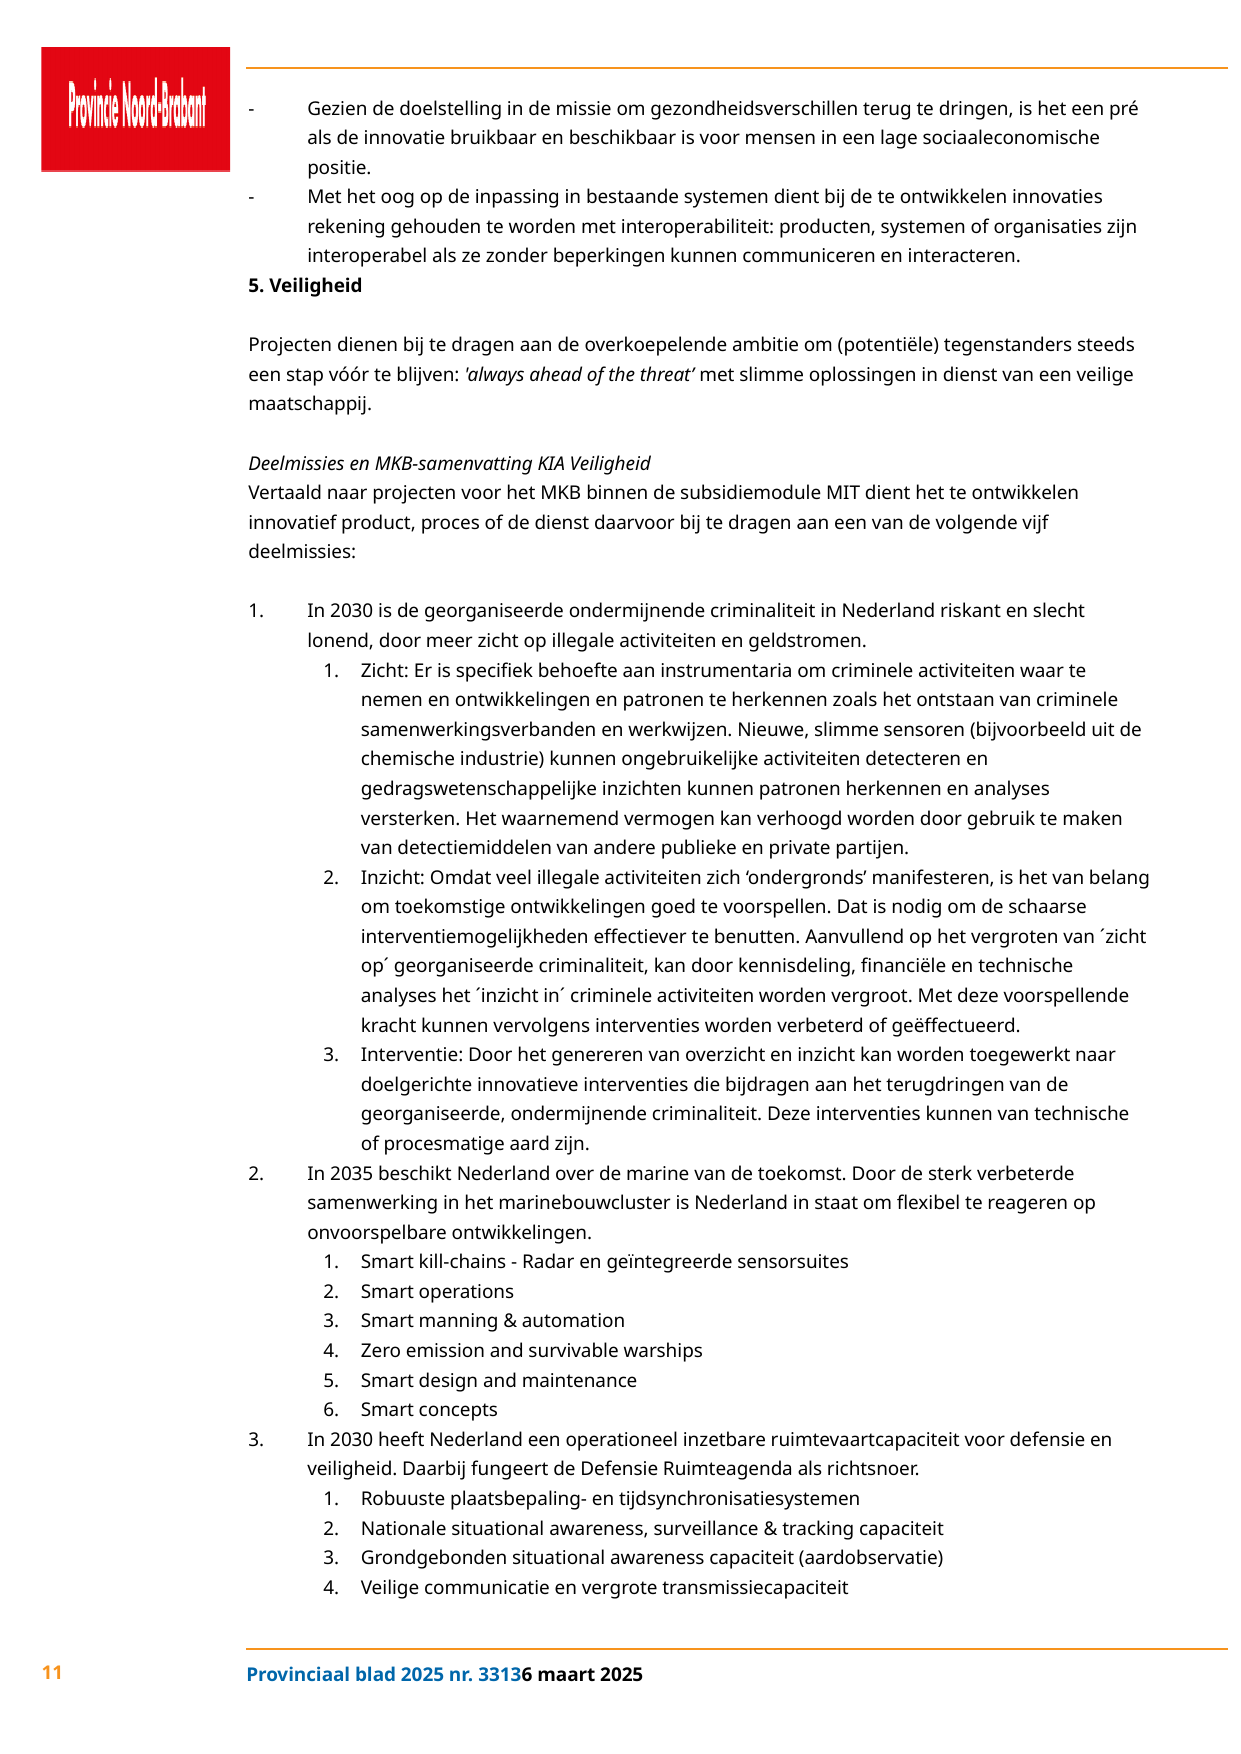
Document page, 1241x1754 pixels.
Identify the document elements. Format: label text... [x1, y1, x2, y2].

list Zero emission and survivable warships [323, 1337, 1152, 1363]
list Gezien de doelstelling in de missie om gezondheidsverschillen terug te dringen, is het een pré als de innovatie bruikbaar en beschikbaar is voor mensen in een lage sociaaleconomische positie. [248, 95, 1152, 180]
list In 2030 heeft Nederland een operationeel inzetbare ruimtevaartcapaciteit voor defensie en veiligheid. Daarbij fungeert de Defensie Ruimteagenda als richtsnoer. [248, 1426, 1152, 1481]
list Interventie: Door het genereren van overzicht en inzicht kan worden toegewerkt naar doelgerichte innovatieve interventies die bijdragen aan het terugdringen van de georganiseerde, ondermijnende criminaliteit. Deze interventies kunnen van technische of procesmatige aard zijn. [323, 1041, 1152, 1156]
list Smart manning & automation [323, 1308, 1152, 1333]
list In 2030 is de georganiseerde ondermijnende criminaliteit in Nederland riskant en slecht lonend, door meer zicht op illegale activiteiten en geldstromen. [248, 598, 1152, 653]
list Robuuste plaatsbepaling- en tijdsynchronisatiesystemen [323, 1485, 1152, 1511]
list Smart design and maintenance [323, 1367, 1152, 1393]
text Projecten dienen bij te dragen aan de overkoepelende ambitie om (potentiële) tegenstanders steeds een stap vóór te blijven: 'always ahead of the threat’ met slimme oplossingen in dienst van een veilige maatschappij. [248, 331, 1152, 416]
list Grondgebonden situational awareness capaciteit (aardobservatie) [323, 1544, 1152, 1570]
list Smart operations [323, 1278, 1152, 1304]
text Deelmissies en MKB-samenvatting KIA Veiligheid [248, 450, 1152, 476]
list Veilige communicatie en vergrote transmissiecapaciteit [323, 1574, 1152, 1600]
list Nationale situational awareness, surveillance & tracking capaciteit [323, 1515, 1152, 1541]
list Inzicht: Omdat veel illegale activiteiten zich ‘ondergronds’ manifesteren, is het van belang om toekomstige ontwikkelingen goed te voorspellen. Dat is nodig om de schaarse interventiemogelijkheden effectiever te benutten. Aanvullend op het vergroten van ´zicht op´ georganiseerde criminaliteit, kan door kennisdeling, financiële en technische analyses het ´inzicht in´ criminele activiteiten worden vergroot. Met deze voorspellende kracht kunnen vervolgens interventies worden verbeterd of geëffectueerd. [323, 864, 1152, 1038]
list In 2035 beschikt Nederland over de marine van de toekomst. Door de sterk verbeterde samenwerking in het marinebouwcluster is Nederland in staat om flexibel te reageren op onvoorspelbare ontwikkelingen. [248, 1160, 1152, 1245]
text Vertaald naar projecten voor het MKB binnen de subsidiemodule MIT dient het te ontwikkelen innovatief product, proces of de dienst daarvoor bij te dragen aan een van de volgende vijf deelmissies: [248, 479, 1152, 564]
list Smart kill-chains - Radar en geïntegreerde sensorsuites [323, 1248, 1152, 1274]
list Smart concepts [323, 1396, 1152, 1422]
text 5. Veiligheid [248, 272, 1152, 298]
picture [41, 47, 231, 172]
list Zicht: Er is specifiek behoefte aan instrumentaria om criminele activiteiten waar te nemen en ontwikkelingen en patronen te herkennen zoals het ontstaan van criminele samenwerkingsverbanden en werkwijzen. Nieuwe, slimme sensoren (bijvoorbeeld uit de chemische industrie) kunnen ongebruikelijke activiteiten detecteren en gedragswetenschappelijke inzichten kunnen patronen herkennen en analyses versterken. Het waarnemend vermogen kan verhoogd worden door gebruik te maken van detectiemiddelen van andere publieke en private partijen. [323, 657, 1152, 860]
list Met het oog op de inpassing in bestaande systemen dient bij de te ontwikkelen innovaties rekening gehouden te worden met interoperabiliteit: producten, systemen of organisaties zijn interoperabel als ze zonder beperkingen kunnen communiceren en interacteren. [248, 183, 1152, 268]
